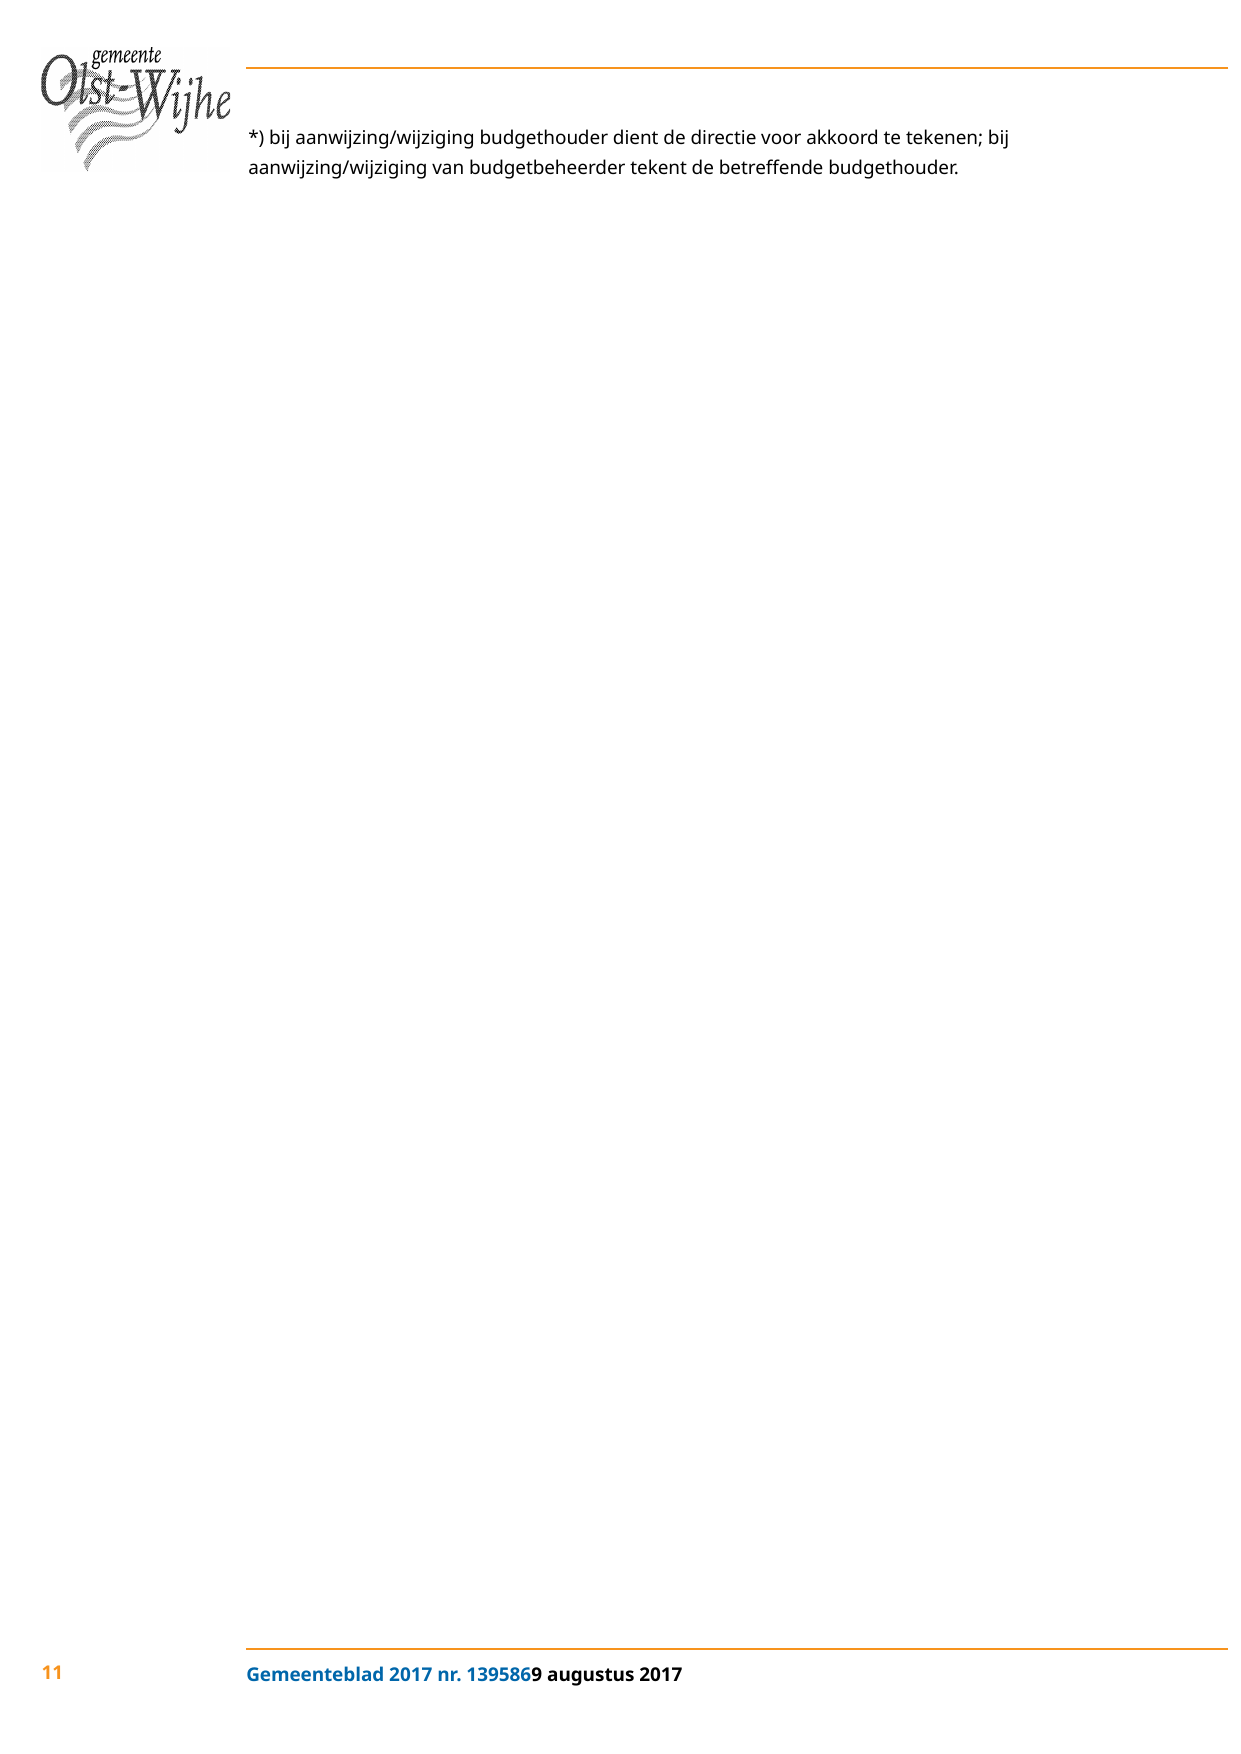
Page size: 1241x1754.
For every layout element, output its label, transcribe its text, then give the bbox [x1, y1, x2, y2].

picture [41, 47, 231, 172]
text *) bij aanwijzing/wijziging budgethouder dient de directie voor akkoord te tekenen; bij aanwijzing/wijziging van budgetbeheerder tekent de betreffende budgethouder. [248, 124, 1152, 180]
